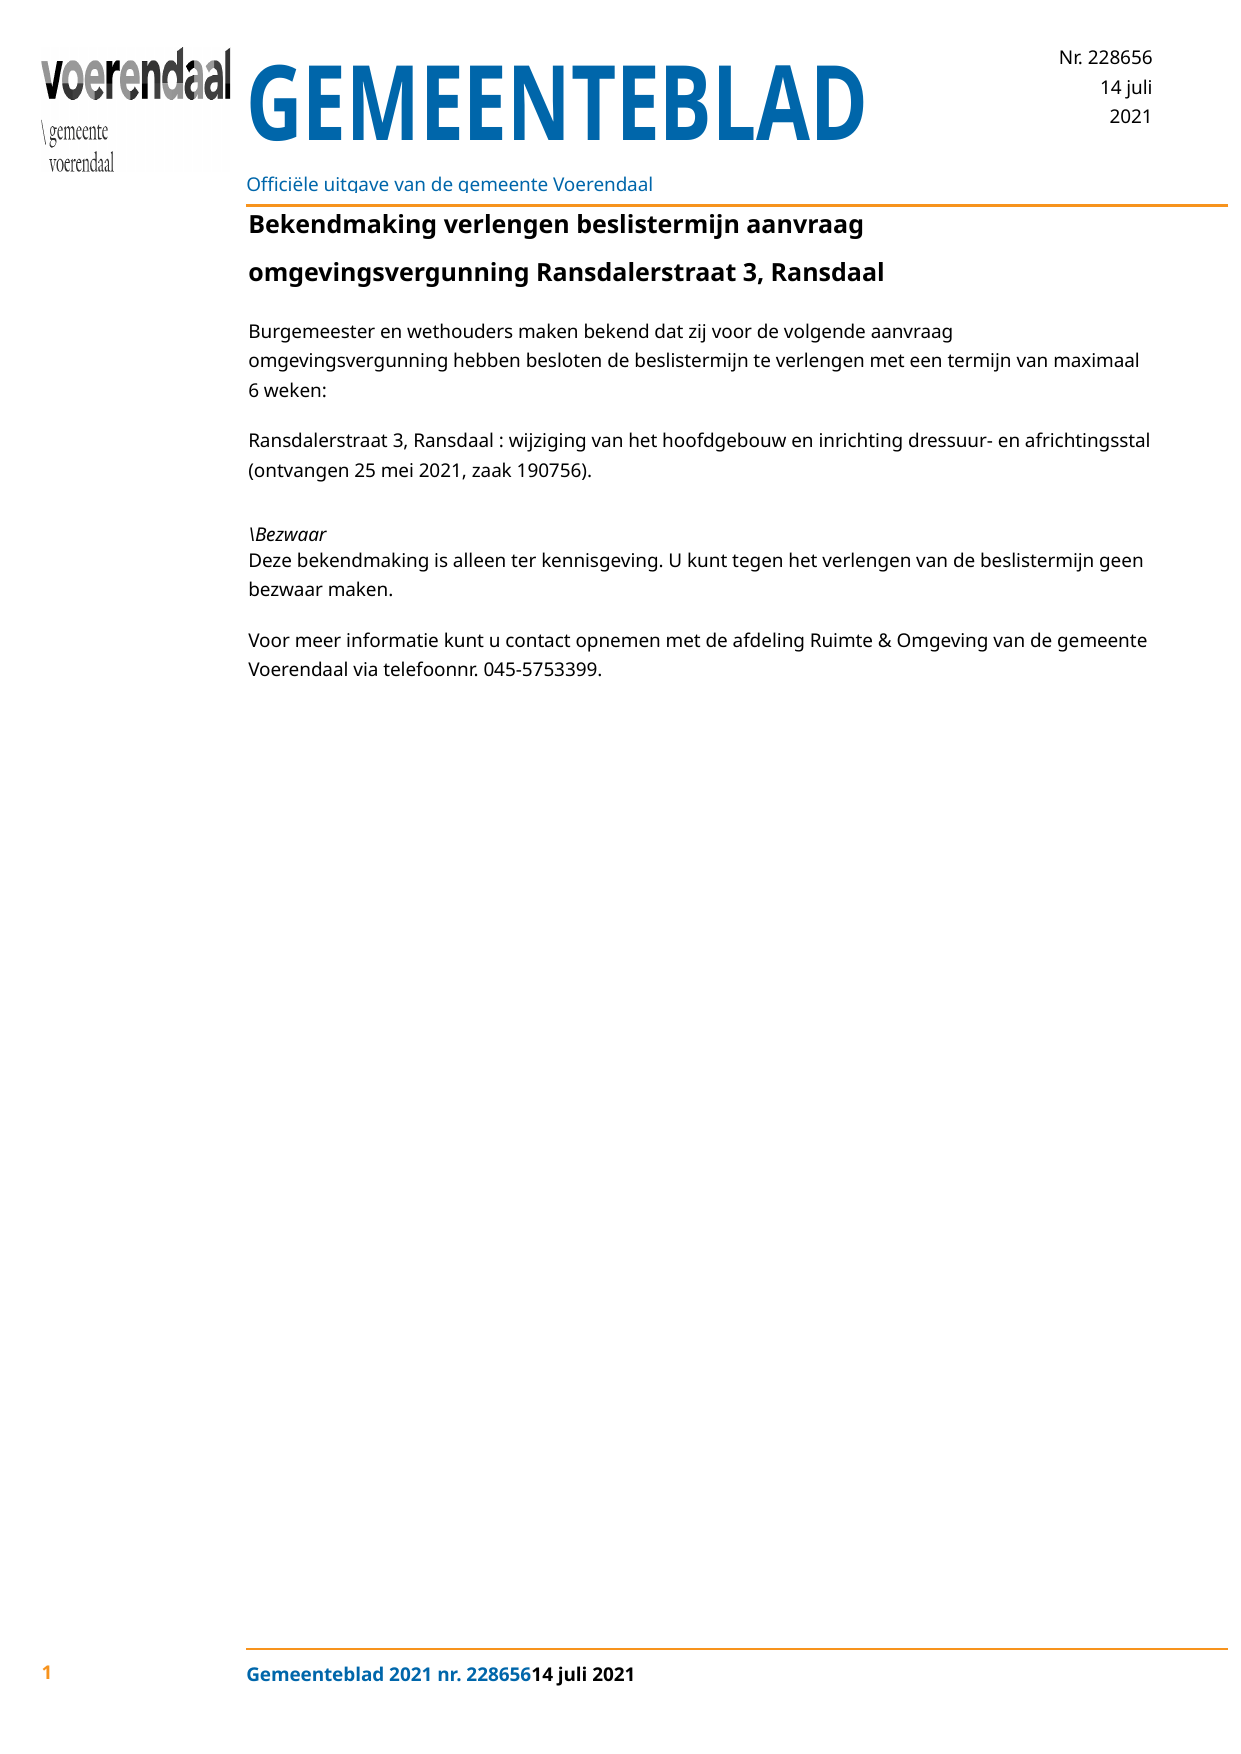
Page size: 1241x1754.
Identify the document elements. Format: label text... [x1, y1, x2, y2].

text Burgemeester en wethouders maken bekend dat zij voor de volgende aanvraag omgevingsvergunning hebben besloten de beslistermijn te verlengen met een termijn van maximaal 6 weken: [248, 318, 1152, 403]
picture [41, 47, 231, 172]
text Ransdalerstraat 3, Ransdaal : wijziging van het hoofdgebouw en inrichting dressuur- en africhtingsstal (ontvangen 25 mei 2021, zaak 190756). [248, 427, 1152, 483]
text Voor meer informatie kunt u contact opnemen met de afdeling Ruimte & Omgeving van de gemeente Voerendaal via telefoonnr. 045-5753399. [248, 627, 1152, 682]
text \Bezwaar [248, 521, 1152, 547]
text Bekendmaking verlengen beslistermijn aanvraag omgevingsvergunning Ransdalerstraat 3, Ransdaal [248, 207, 1152, 288]
text Deze bekendmaking is alleen ter kennisgeving. U kunt tegen het verlengen van de beslistermijn geen bezwaar maken. [248, 547, 1152, 602]
